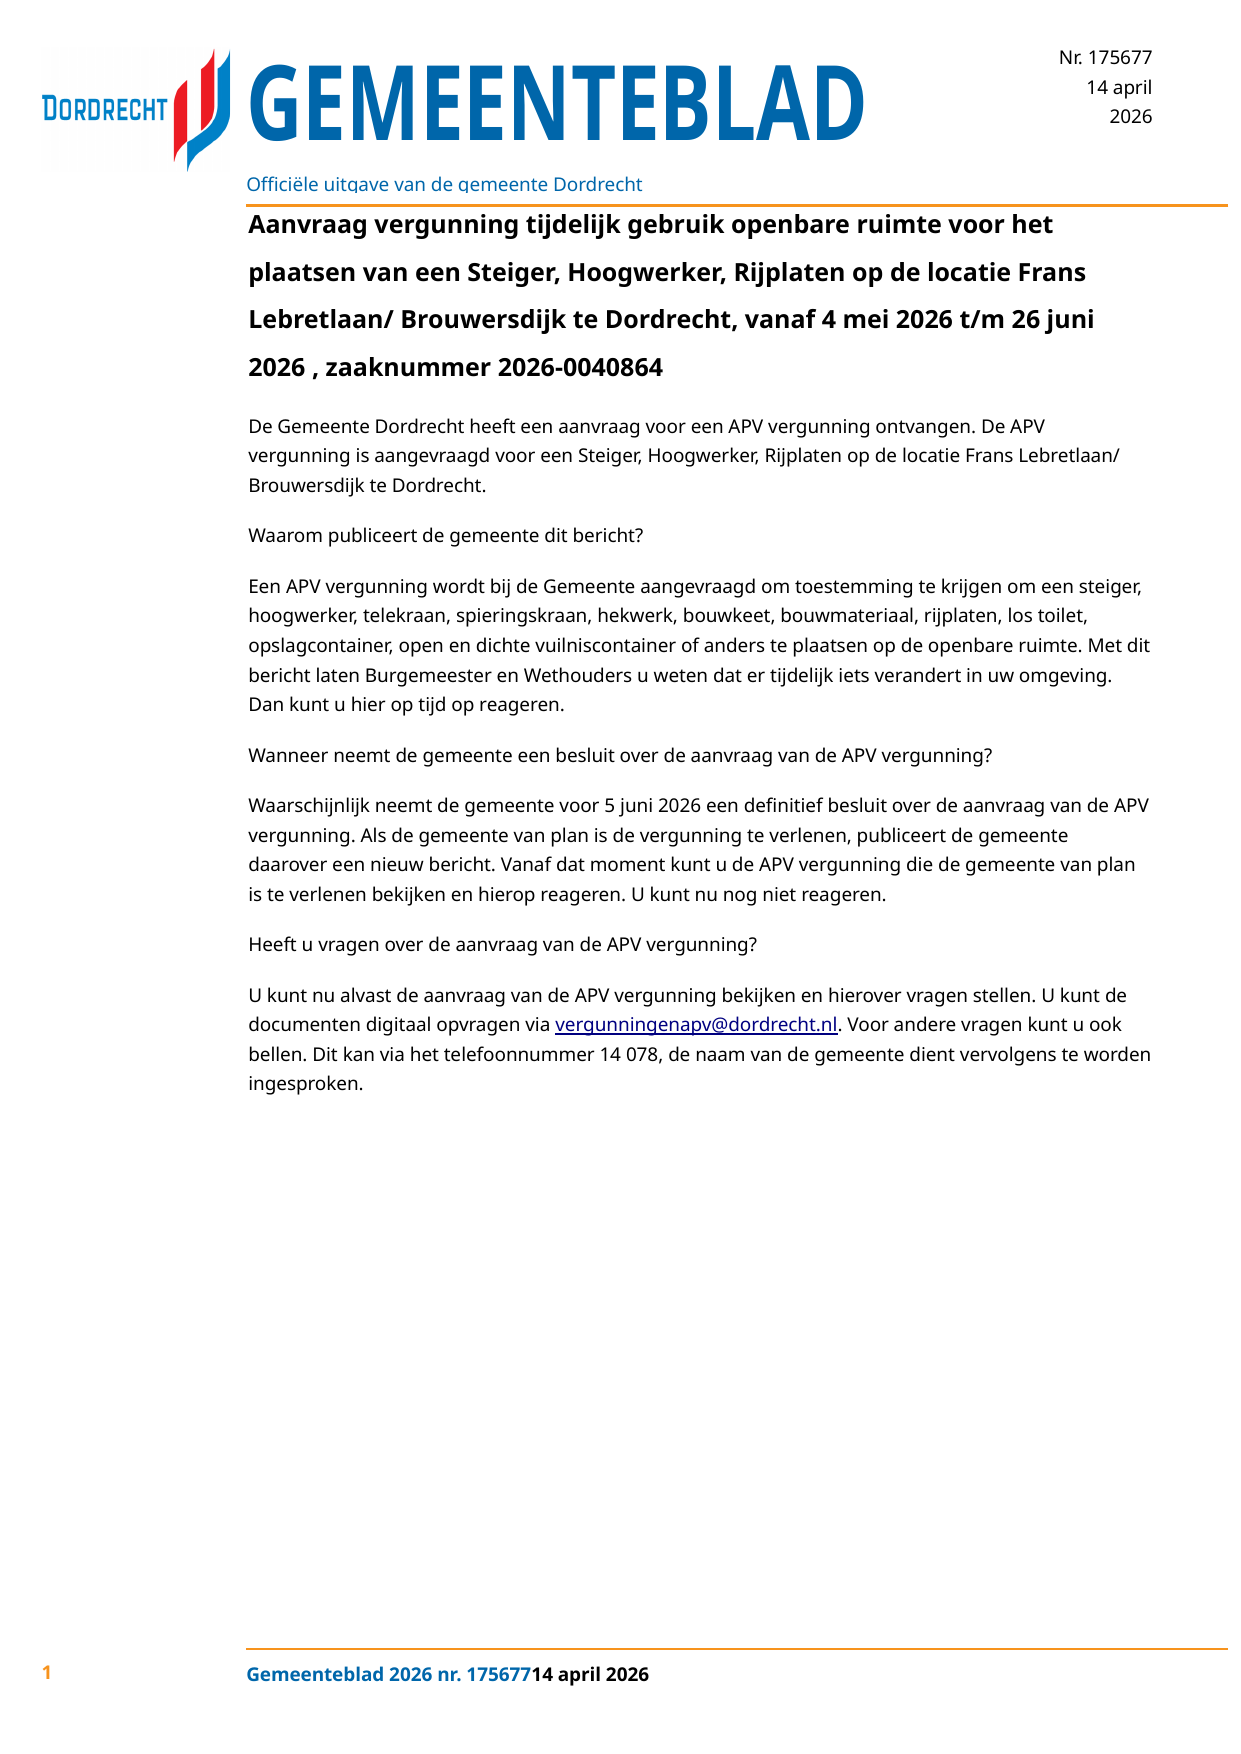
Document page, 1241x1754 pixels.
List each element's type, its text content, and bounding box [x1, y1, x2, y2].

text Wanneer neemt de gemeente een besluit over de aanvraag van de APV vergunning? [248, 742, 1152, 768]
text De Gemeente Dordrecht heeft een aanvraag voor een APV vergunning ontvangen. De APV vergunning is aangevraagd voor een Steiger, Hoogwerker, Rijplaten op de locatie Frans Lebretlaan/ Brouwersdijk te Dordrecht. [248, 413, 1152, 498]
text Heeft u vragen over de aanvraag van de APV vergunning? [248, 931, 1152, 957]
text U kunt nu alvast de aanvraag van de APV vergunning bekijken en hierover vragen stellen. U kunt de documenten digitaal opvragen via vergunningenapv@dordrecht.nl. Voor andere vragen kunt u ook bellen. Dit kan via het telefoonnummer 14 078, de naam van de gemeente dient vervolgens te worden ingesproken. [248, 982, 1152, 1096]
text Een APV vergunning wordt bij de Gemeente aangevraagd om toestemming te krijgen om een steiger, hoogwerker, telekraan, spieringskraan, hekwerk, bouwkeet, bouwmateriaal, rijplaten, los toilet, opslagcontainer, open en dichte vuilniscontainer of anders te plaatsen op de openbare ruimte. Met dit bericht laten Burgemeester en Wethouders u weten dat er tijdelijk iets verandert in uw omgeving. Dan kunt u hier op tijd op reageren. [248, 573, 1152, 717]
text Aanvraag vergunning tijdelijk gebruik openbare ruimte voor het plaatsen van een Steiger, Hoogwerker, Rijplaten op de locatie Frans Lebretlaan/ Brouwersdijk te Dordrecht, vanaf 4 mei 2026 t/m 26 juni 2026 , zaaknummer 2026-0040864 [248, 207, 1152, 384]
text Waarom publiceert de gemeente dit bericht? [248, 523, 1152, 548]
text Waarschijnlijk neemt de gemeente voor 5 juni 2026 een definitief besluit over de aanvraag van de APV vergunning. Als de gemeente van plan is de vergunning te verlenen, publiceert de gemeente daarover een nieuw bericht. Vanaf dat moment kunt u de APV vergunning die de gemeente van plan is te verlenen bekijken en hierop reageren. U kunt nu nog niet reageren. [248, 792, 1152, 907]
picture [41, 47, 231, 172]
